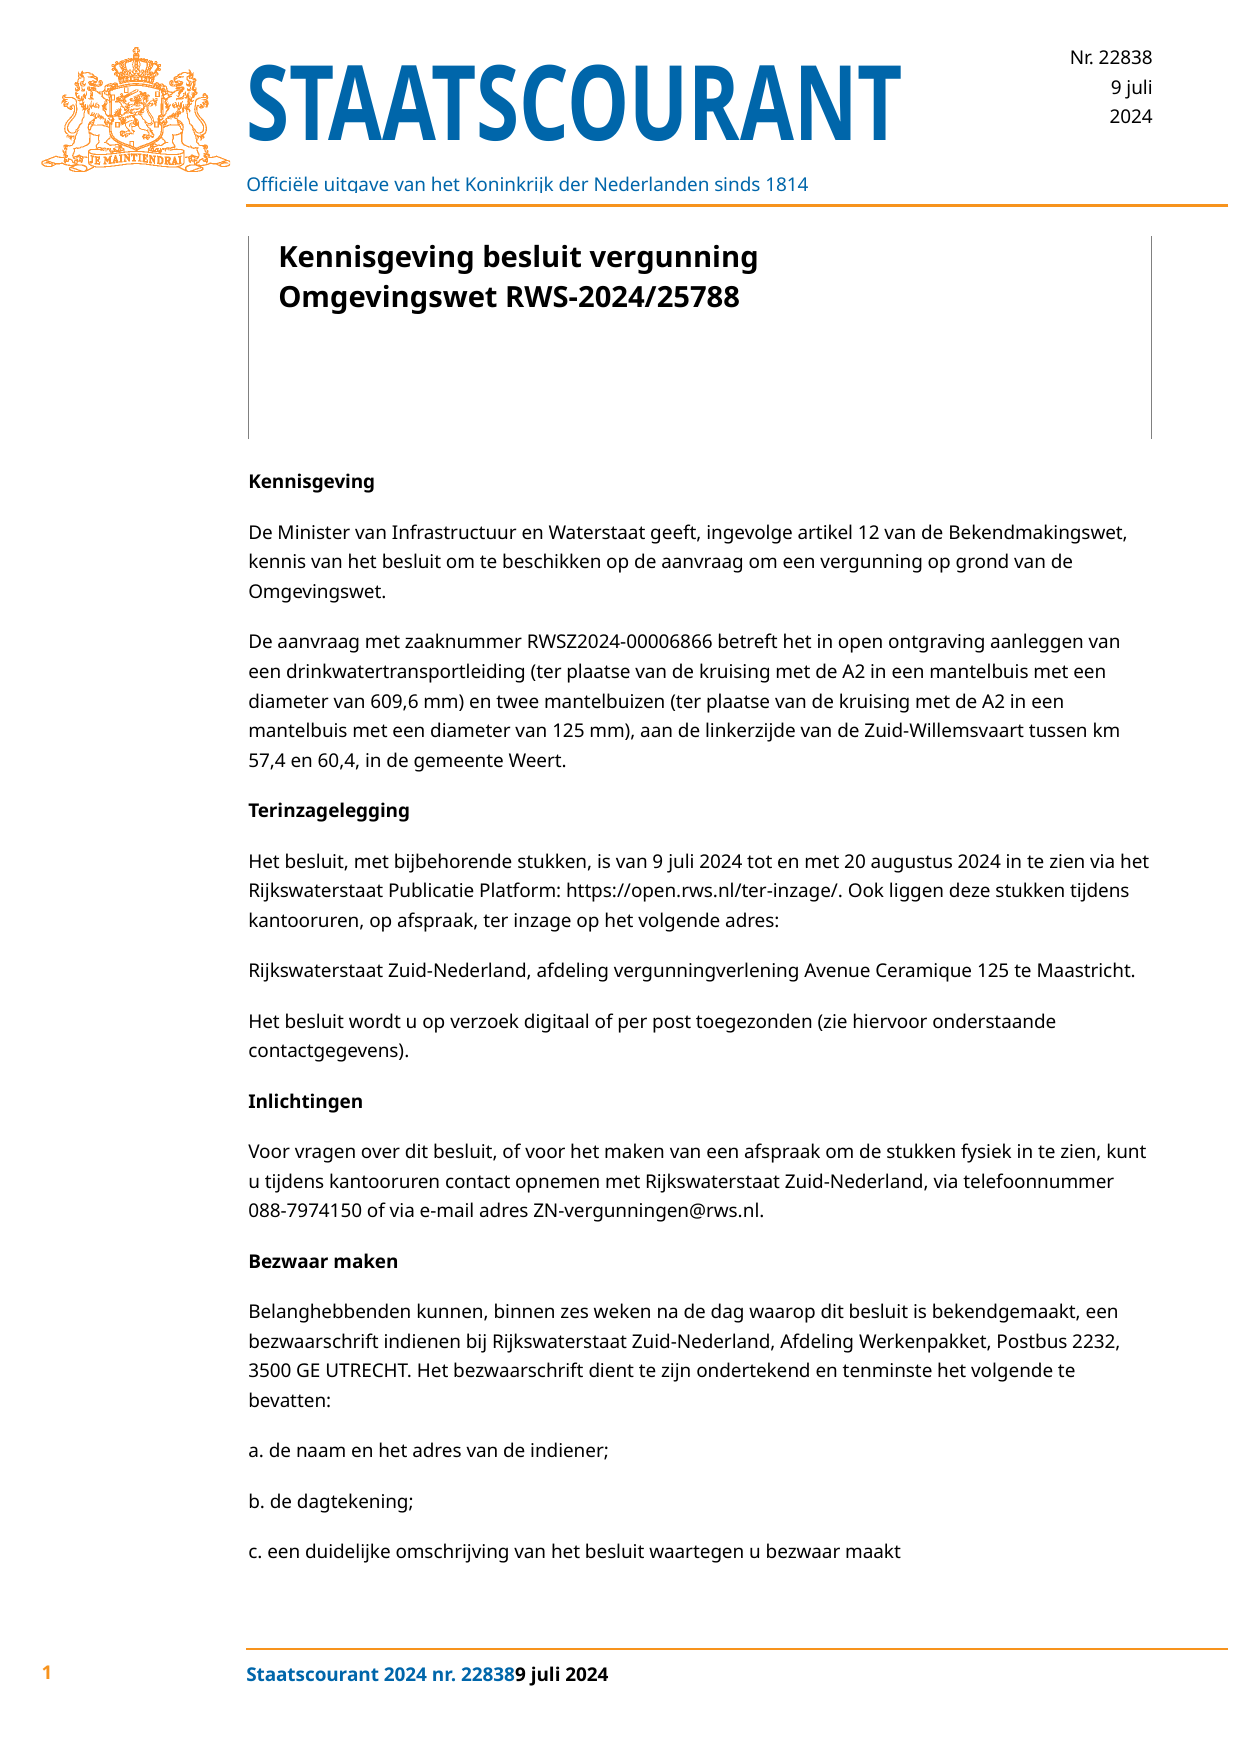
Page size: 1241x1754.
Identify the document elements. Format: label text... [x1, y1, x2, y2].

picture [41, 47, 231, 172]
text Rijkswaterstaat Zuid-Nederland, afdeling vergunningverlening Avenue Ceramique 125 te Maastricht. [248, 957, 1152, 983]
picture [912, 236, 1090, 414]
text Kennisgeving [248, 469, 1152, 494]
text Het besluit wordt u op verzoek digitaal of per post toegezonden (zie hiervoor onderstaande contactgegevens). [248, 1008, 1152, 1063]
text De Minister van Infrastructuur en Waterstaat geeft, ingevolge artikel 12 van de Bekendmakingswet, kennis van het besluit om te beschikken op de aanvraag om een vergunning op grond van de Omgevingswet. [248, 519, 1152, 604]
text Belanghebbenden kunnen, binnen zes weken na de dag waarop dit besluit is bekendgemaakt, een bezwaarschrift indienen bij Rijkswaterstaat Zuid-Nederland, Afdeling Werkenpakket, Postbus 2232, 3500 GE UTRECHT. Het bezwaarschrift dient te zijn ondertekend en tenminste het volgende te bevatten: [248, 1298, 1152, 1413]
table_header [850, 236, 912, 413]
text Voor vragen over dit besluit, of voor het maken van een afspraak om de stukken fysiek in te zien, kunt u tijdens kantooruren contact opnemen met Rijkswaterstaat Zuid-Nederland, via telefoonnummer 088-7974150 of via e-mail adres ZN-vergunningen@rws.nl. [248, 1138, 1152, 1223]
table_header [850, 414, 1151, 439]
text Bezwaar maken [248, 1248, 1152, 1273]
text b. de dagtekening; [248, 1488, 1152, 1513]
text De aanvraag met zaaknummer RWSZ2024-00006866 betreft het in open ontgraving aanleggen van een drinkwatertransportleiding (ter plaatse van de kruising met de A2 in een mantelbuis met een diameter van 609,6 mm) en twee mantelbuizen (ter plaatse van de kruising met de A2 in een mantelbuis met een diameter van 125 mm), aan de linkerzijde van de Zuid-Willemsvaart tussen km 57,4 en 60,4, in de gemeente Weert. [248, 629, 1152, 773]
text Terinzagelegging [248, 797, 1152, 823]
text c. een duidelijke omschrijving van het besluit waartegen u bezwaar maakt [248, 1538, 1152, 1564]
text Het besluit, met bijbehorende stukken, is van 9 juli 2024 tot en met 20 augustus 2024 in te zien via het Rijkswaterstaat Publicatie Platform: https://open.rws.nl/ter-inzage/. Ook liggen deze stukken tijdens kantooruren, op afspraak, ter inzage op het volgende adres: [248, 848, 1152, 933]
table_header [1090, 236, 1151, 413]
text a. de naam en het adres van de indiener; [248, 1437, 1152, 1463]
text Inlichtingen [248, 1088, 1152, 1113]
table_header Kennisgeving besluit vergunning Omgevingswet RWS-2024/25788 [249, 236, 850, 439]
